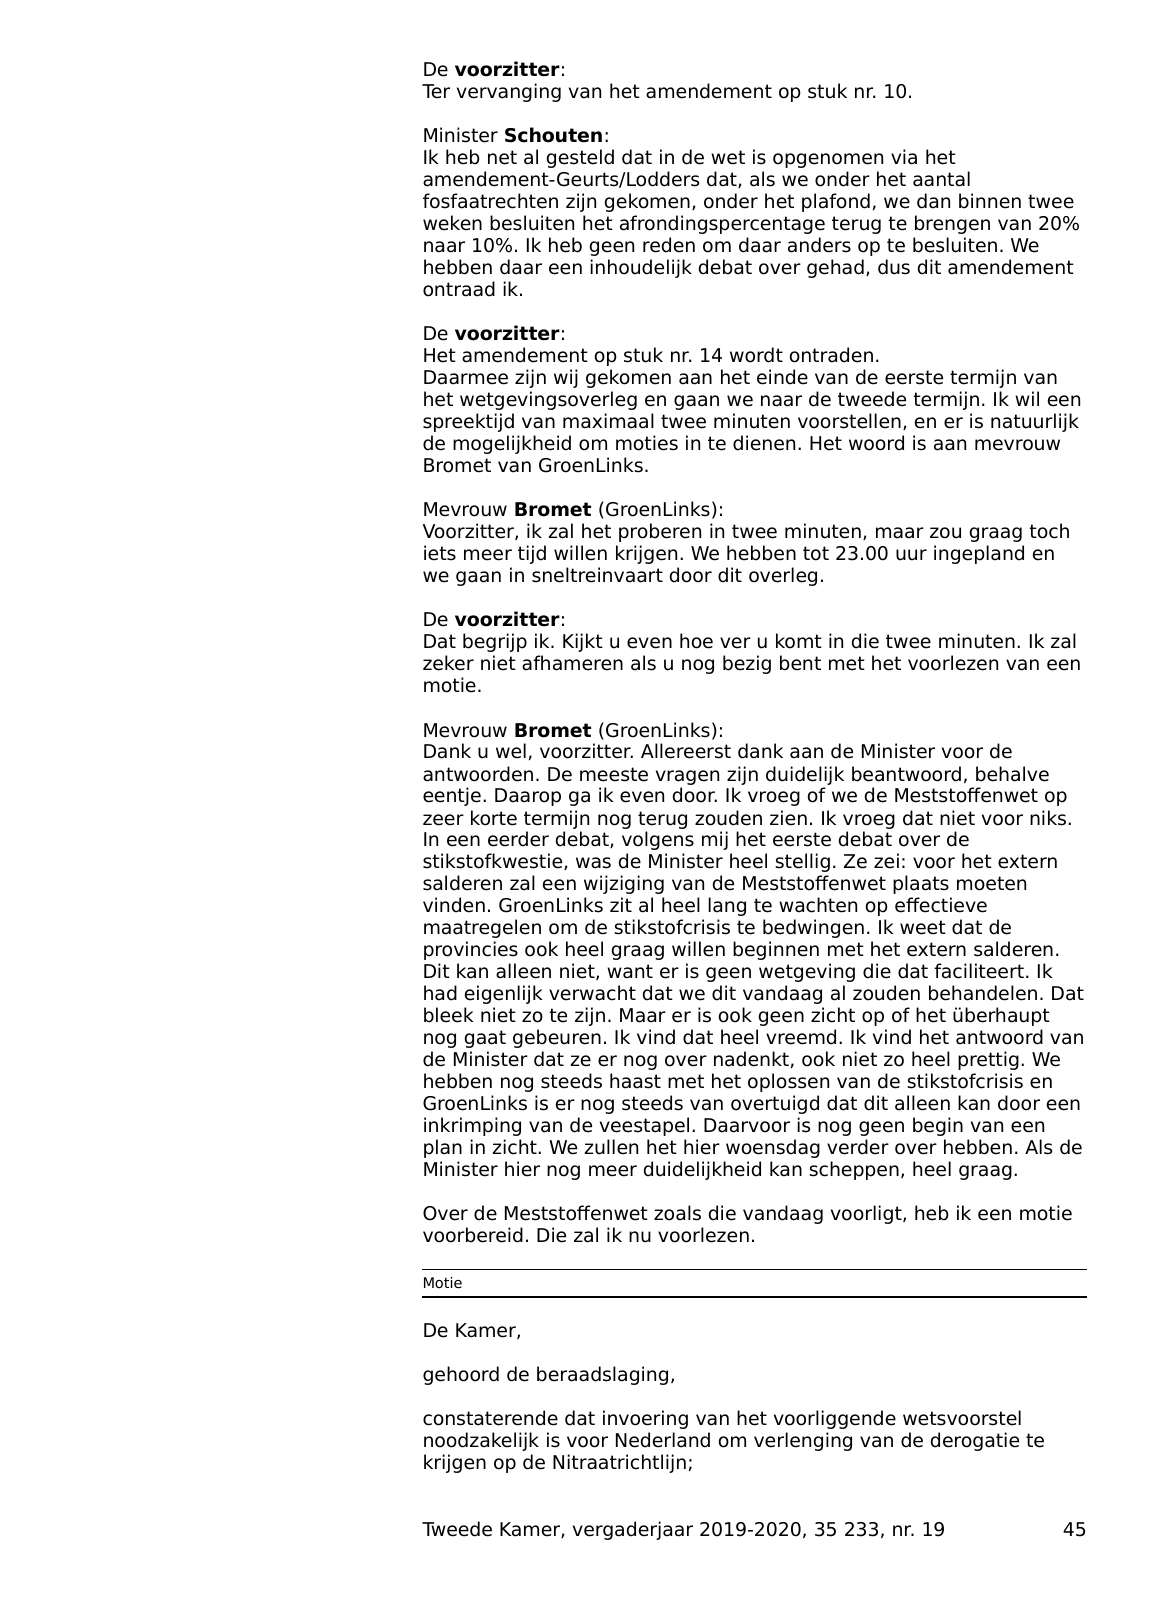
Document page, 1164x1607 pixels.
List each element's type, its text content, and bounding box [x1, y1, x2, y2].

text Dank u wel, voorzitter. Allereerst dank aan de Minister voor de antwoorden. De meeste vragen zijn duidelijk beantwoord, behalve eentje. Daarop ga ik even door. Ik vroeg of we de Meststoffenwet op zeer korte termijn nog terug zouden zien. Ik vroeg dat niet voor niks. In een eerder debat, volgens mij het eerste debat over de stikstofkwestie, was de Minister heel stellig. Ze zei: voor het extern salderen zal een wijziging van de Meststoffenwet plaats moeten vinden. GroenLinks zit al heel lang te wachten op effectieve maatregelen om de stikstofcrisis te bedwingen. Ik weet dat de provincies ook heel graag willen beginnen met het extern salderen. Dit kan alleen niet, want er is geen wetgeving die dat faciliteert. Ik had eigenlijk verwacht dat we dit vandaag al zouden behandelen. Dat bleek niet zo te zijn. Maar er is ook geen zicht op of het überhaupt nog gaat gebeuren. Ik vind dat heel vreemd. Ik vind het antwoord van de Minister dat ze er nog over nadenkt, ook niet zo heel prettig. We hebben nog steeds haast met het oplossen van de stikstofcrisis en GroenLinks is er nog steeds van overtuigd dat dit alleen kan door een inkrimping van de veestapel. Daarvoor is nog geen begin van een plan in zicht. We zullen het hier woensdag verder over hebben. Als de Minister hier nog meer duidelijkheid kan scheppen, heel graag. [422, 741, 1087, 1181]
text Ik heb net al gesteld dat in de wet is opgenomen via het amendement-Geurts/Lodders dat, als we onder het aantal fosfaatrechten zijn gekomen, onder het plafond, we dan binnen twee weken besluiten het afrondingspercentage terug te brengen van 20% naar 10%. Ik heb geen reden om daar anders op te besluiten. We hebben daar een inhoudelijk debat over gehad, dus dit amendement ontraad ik. [422, 147, 1087, 301]
text De voorzitter: [422, 323, 1087, 345]
text constaterende dat invoering van het voorliggende wetsvoorstel noodzakelijk is voor Nederland om verlenging van de derogatie te krijgen op de Nitraatrichtlijn; [422, 1408, 1087, 1474]
text Over de Meststoffenwet zoals die vandaag voorligt, heb ik een motie voorbereid. Die zal ik nu voorlezen. [422, 1203, 1087, 1247]
text Mevrouw Bromet (GroenLinks): [422, 499, 1087, 521]
text Minister Schouten: [422, 125, 1087, 147]
text Dat begrijp ik. Kijkt u even hoe ver u komt in die twee minuten. Ik zal zeker niet afhameren als u nog bezig bent met het voorlezen van een motie. [422, 631, 1087, 697]
text De Kamer, [422, 1320, 1087, 1342]
text Voorzitter, ik zal het proberen in twee minuten, maar zou graag toch iets meer tijd willen krijgen. We hebben tot 23.00 uur ingepland en we gaan in sneltreinvaart door dit overleg. [422, 521, 1087, 587]
table_header Motie [422, 1270, 1087, 1296]
text De voorzitter: [422, 609, 1087, 631]
text De voorzitter: [422, 59, 1087, 81]
text Mevrouw Bromet (GroenLinks): [422, 719, 1087, 741]
text gehoord de beraadslaging, [422, 1364, 1087, 1386]
text Daarmee zijn wij gekomen aan het einde van de eerste termijn van het wetgevingsoverleg en gaan we naar de tweede termijn. Ik wil een spreektijd van maximaal twee minuten voorstellen, en er is natuurlijk de mogelijkheid om moties in te dienen. Het woord is aan mevrouw Bromet van GroenLinks. [422, 367, 1087, 477]
text Het amendement op stuk nr. 14 wordt ontraden. [422, 345, 1087, 367]
text Ter vervanging van het amendement op stuk nr. 10. [422, 81, 1087, 103]
